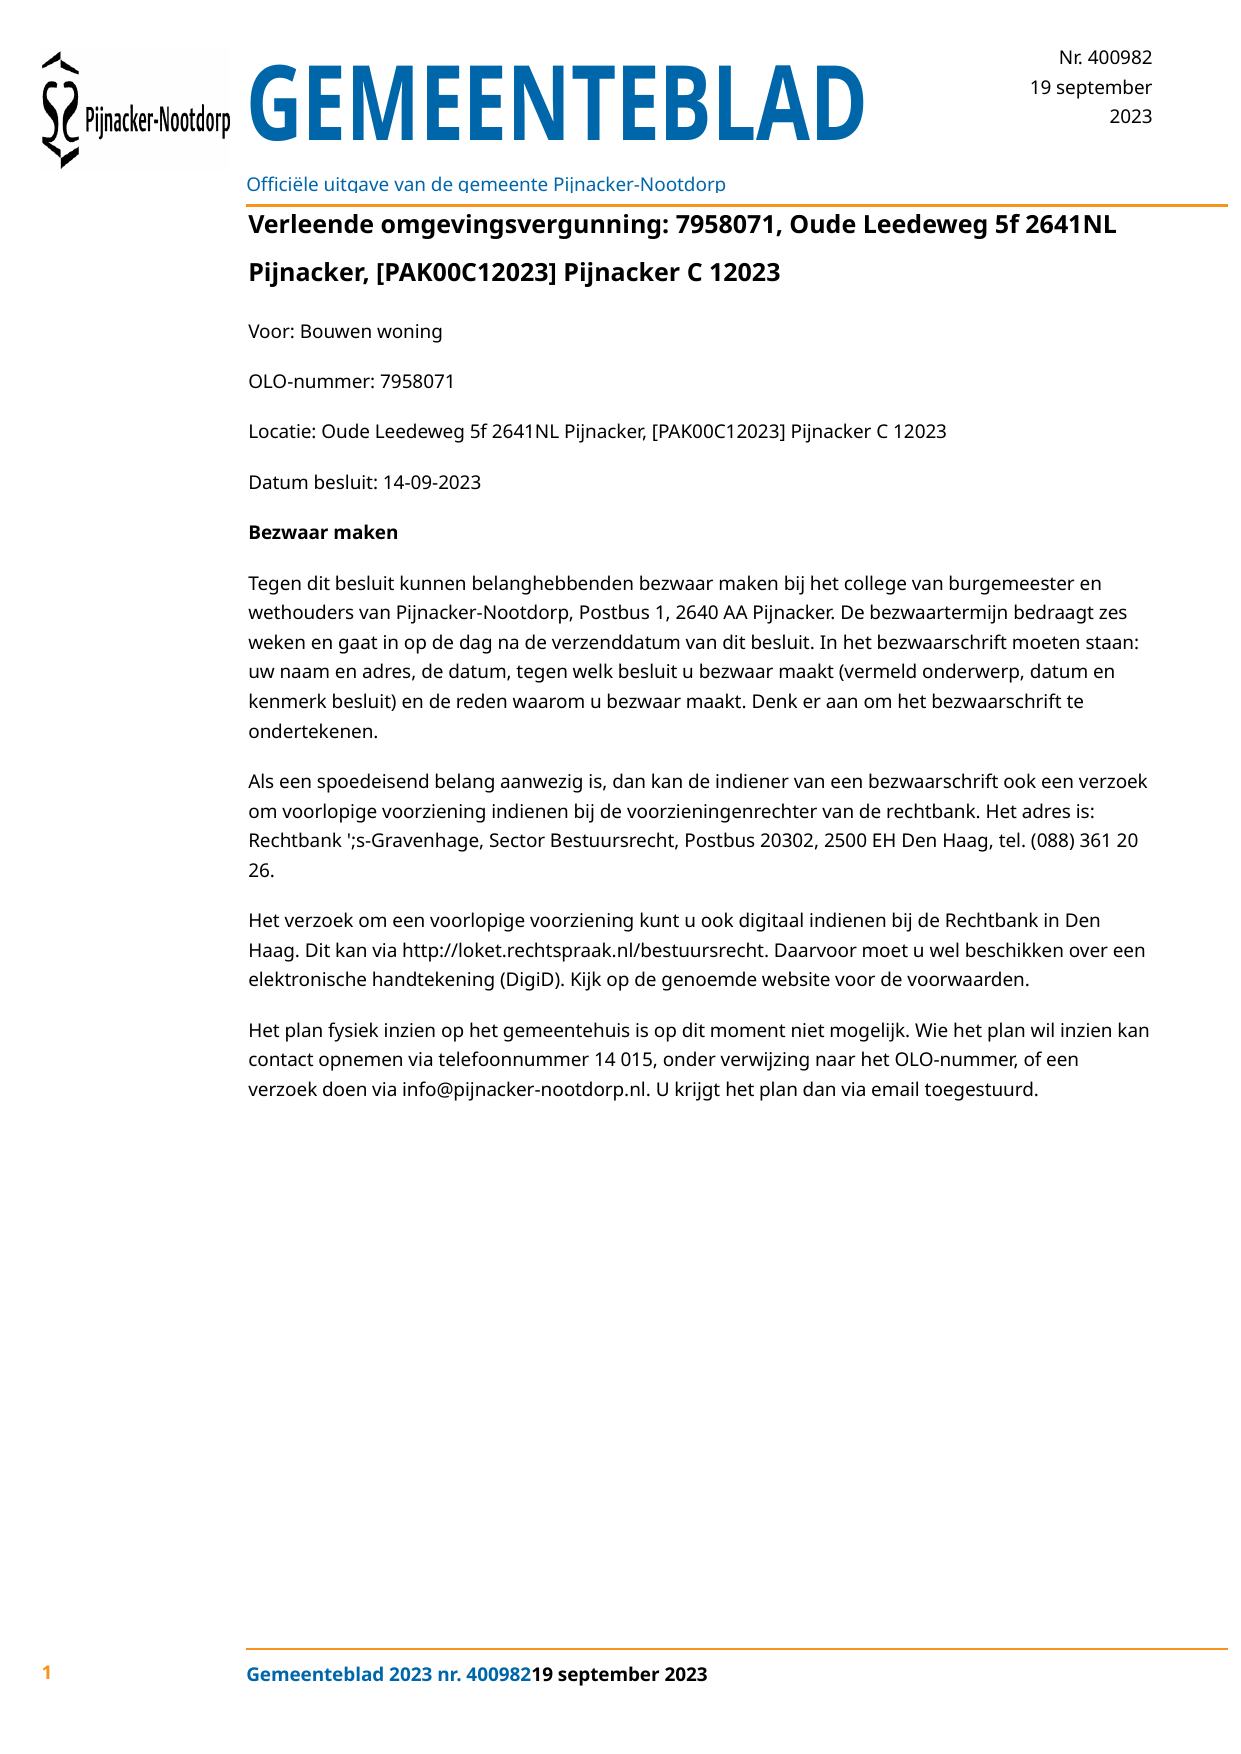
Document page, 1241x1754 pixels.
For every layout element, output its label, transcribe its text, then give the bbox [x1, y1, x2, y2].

text Verleende omgevingsvergunning: 7958071, Oude Leedeweg 5f 2641NL Pijnacker, [PAK00C12023] Pijnacker C 12023 [248, 207, 1152, 288]
picture [41, 47, 231, 172]
text Bezwaar maken [248, 519, 1152, 545]
text Het plan fysiek inzien op het gemeentehuis is op dit moment niet mogelijk. Wie het plan wil inzien kan contact opnemen via telefoonnummer 14 015, onder verwijzing naar het OLO-nummer, of een verzoek doen via info@pijnacker-nootdorp.nl. U krijgt het plan dan via email toegestuurd. [248, 1017, 1152, 1102]
text Tegen dit besluit kunnen belanghebbenden bezwaar maken bij het college van burgemeester en wethouders van Pijnacker-Nootdorp, Postbus 1, 2640 AA Pijnacker. De bezwaartermijn bedraagt zes weken en gaat in op de dag na de verzenddatum van dit besluit. In het bezwaarschrift moeten staan: uw naam en adres, de datum, tegen welk besluit u bezwaar maakt (vermeld onderwerp, datum en kenmerk besluit) en de reden waarom u bezwaar maakt. Denk er aan om het bezwaarschrift te ondertekenen. [248, 570, 1152, 744]
text Locatie: Oude Leedeweg 5f 2641NL Pijnacker, [PAK00C12023] Pijnacker C 12023 [248, 419, 1152, 444]
text Voor: Bouwen woning [248, 318, 1152, 344]
text Het verzoek om een voorlopige voorziening kunt u ook digitaal indienen bij de Rechtbank in Den Haag. Dit kan via http://loket.rechtspraak.nl/bestuursrecht. Daarvoor moet u wel beschikken over een elektronische handtekening (DigiD). Kijk op de genoemde website voor de voorwaarden. [248, 907, 1152, 992]
text Datum besluit: 14-09-2023 [248, 469, 1152, 495]
text OLO-nummer: 7958071 [248, 368, 1152, 394]
text Als een spoedeisend belang aanwezig is, dan kan de indiener van een bezwaarschrift ook een verzoek om voorlopige voorziening indienen bij de voorzieningenrechter van de rechtbank. Het adres is: Rechtbank ';s-Gravenhage, Sector Bestuursrecht, Postbus 20302, 2500 EH Den Haag, tel. (088) 361 20 26. [248, 768, 1152, 883]
